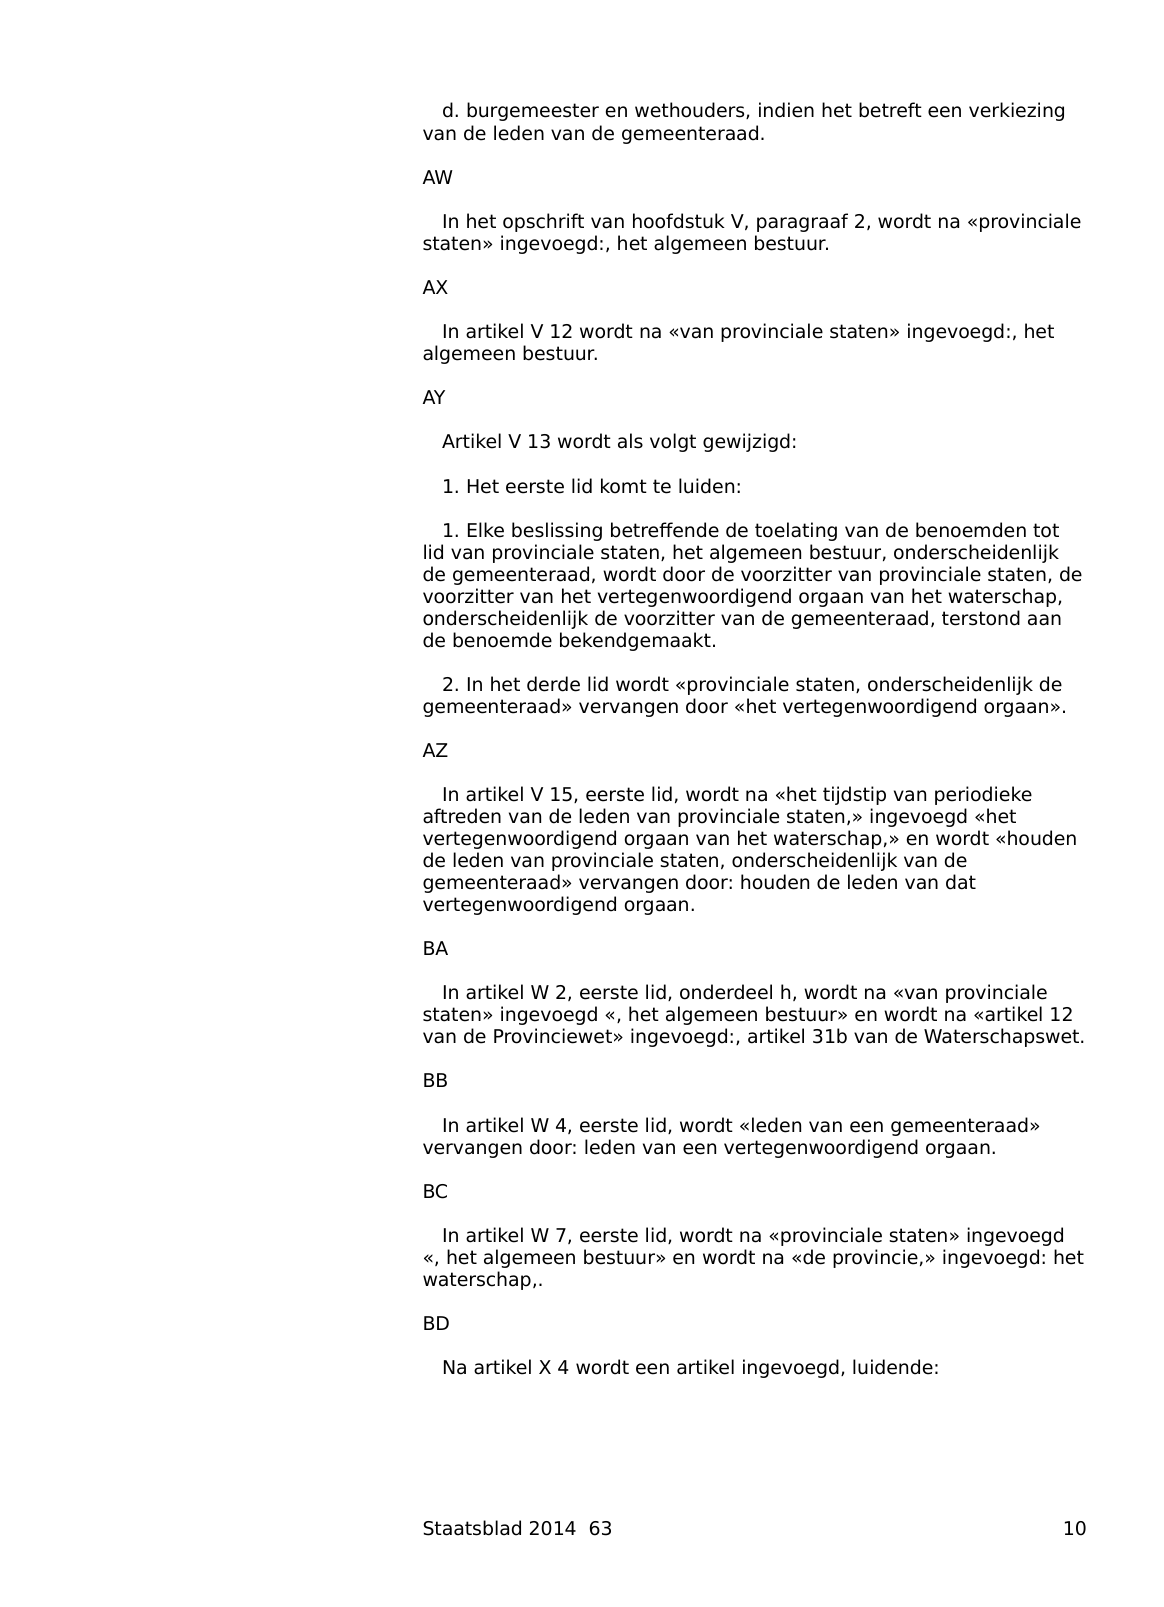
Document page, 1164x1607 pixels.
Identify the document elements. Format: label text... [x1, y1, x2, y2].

text AY [422, 387, 1087, 409]
text Na artikel X 4 wordt een artikel ingevoegd, luidende: [422, 1357, 1087, 1379]
text d. burgemeester en wethouders, indien het betreft een verkiezing van de leden van de gemeenteraad. [422, 100, 1087, 144]
text In artikel W 4, eerste lid, wordt «leden van een gemeenteraad» vervangen door: leden van een vertegenwoordigend orgaan. [422, 1114, 1087, 1158]
text In artikel W 7, eerste lid, wordt na «provinciale staten» ingevoegd «, het algemeen bestuur» en wordt na «de provincie,» ingevoegd: het waterschap,. [422, 1225, 1087, 1291]
text In artikel V 12 wordt na «van provinciale staten» ingevoegd:, het algemeen bestuur. [422, 321, 1087, 365]
text BB [422, 1070, 1087, 1092]
text In het opschrift van hoofdstuk V, paragraaf 2, wordt na «provinciale staten» ingevoegd:, het algemeen bestuur. [422, 211, 1087, 255]
text BC [422, 1181, 1087, 1203]
text BD [422, 1313, 1087, 1335]
text In artikel V 15, eerste lid, wordt na «het tijdstip van periodieke aftreden van de leden van provinciale staten,» ingevoegd «het vertegenwoordigend orgaan van het waterschap,» en wordt «houden de leden van provinciale staten, onderscheidenlijk van de gemeenteraad» vervangen door: houden de leden van dat vertegenwoordigend orgaan. [422, 784, 1087, 916]
text Artikel V 13 wordt als volgt gewijzigd: [422, 431, 1087, 453]
text BA [422, 938, 1087, 960]
text In artikel W 2, eerste lid, onderdeel h, wordt na «van provinciale staten» ingevoegd «, het algemeen bestuur» en wordt na «artikel 12 van de Provinciewet» ingevoegd:, artikel 31b van de Waterschapswet. [422, 982, 1087, 1048]
text 2. In het derde lid wordt «provinciale staten, onderscheidenlijk de gemeenteraad» vervangen door «het vertegenwoordigend orgaan». [422, 674, 1087, 718]
text AX [422, 277, 1087, 299]
text AZ [422, 740, 1087, 762]
text 1. Het eerste lid komt te luiden: [422, 476, 1087, 497]
text AW [422, 167, 1087, 188]
text 1. Elke beslissing betreffende de toelating van de benoemden tot lid van provinciale staten, het algemeen bestuur, onderscheidenlijk de gemeenteraad, wordt door de voorzitter van provinciale staten, de voorzitter van het vertegenwoordigend orgaan van het waterschap, onderscheidenlijk de voorzitter van de gemeenteraad, terstond aan de benoemde bekendgemaakt. [422, 520, 1087, 652]
